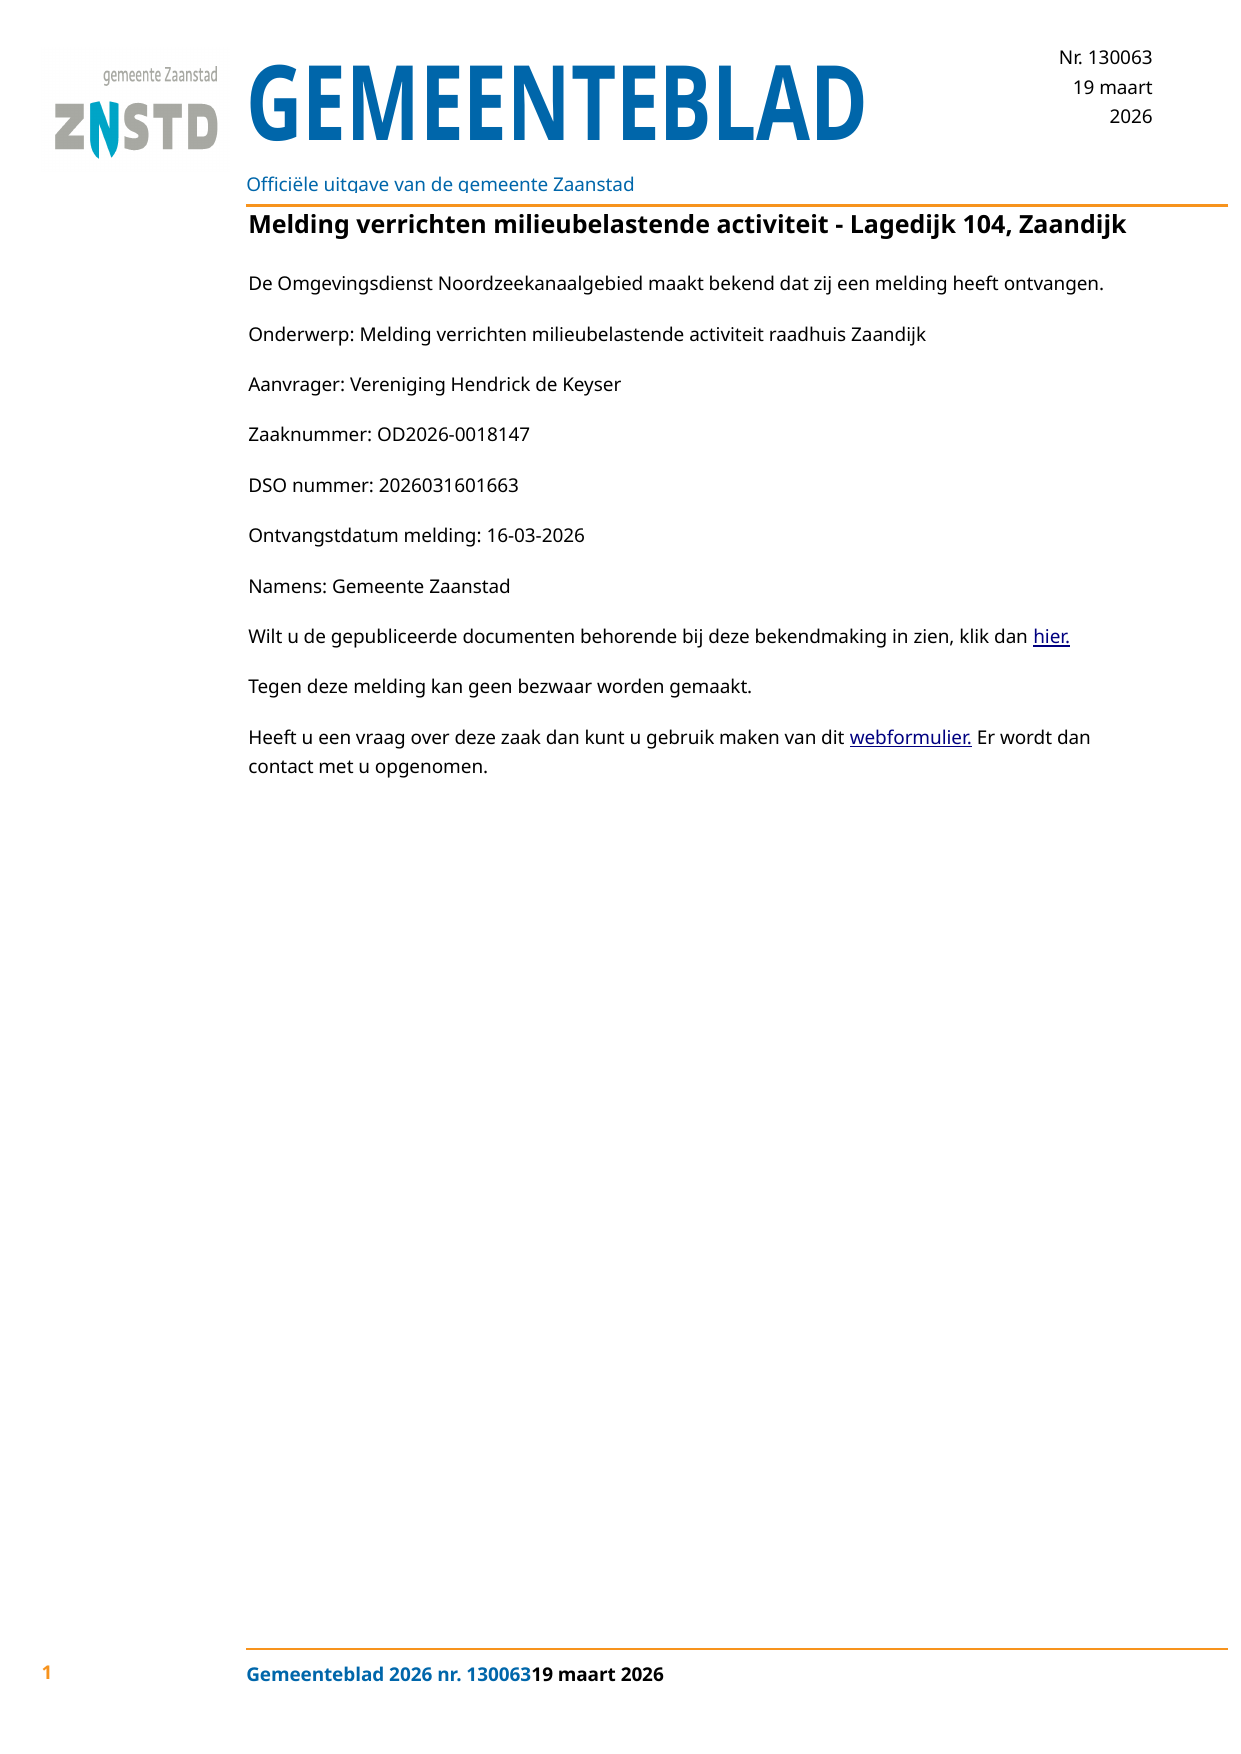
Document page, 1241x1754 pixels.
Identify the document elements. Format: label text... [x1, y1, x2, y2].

text De Omgevingsdienst Noordzeekanaalgebied maakt bekend dat zij een melding heeft ontvangen. [248, 270, 1152, 296]
text Namens: Gemeente Zaanstad [248, 573, 1152, 598]
text Zaaknummer: OD2026-0018147 [248, 422, 1152, 447]
text Onderwerp: Melding verrichten milieubelastende activiteit raadhuis Zaandijk [248, 321, 1152, 346]
text Wilt u de gepubliceerde documenten behorende bij deze bekendmaking in zien, klik dan hier. [248, 623, 1152, 649]
text Tegen deze melding kan geen bezwaar worden gemaakt. [248, 674, 1152, 699]
text Melding verrichten milieubelastende activiteit - Lagedijk 104, Zaandijk [248, 207, 1152, 241]
text Ontvangstdatum melding: 16-03-2026 [248, 522, 1152, 548]
text DSO nummer: 2026031601663 [248, 472, 1152, 498]
text Heeft u een vraag over deze zaak dan kunt u gebruik maken van dit webformulier. Er wordt dan contact met u opgenomen. [248, 724, 1152, 779]
text Aanvrager: Vereniging Hendrick de Keyser [248, 371, 1152, 397]
picture [41, 47, 231, 172]
